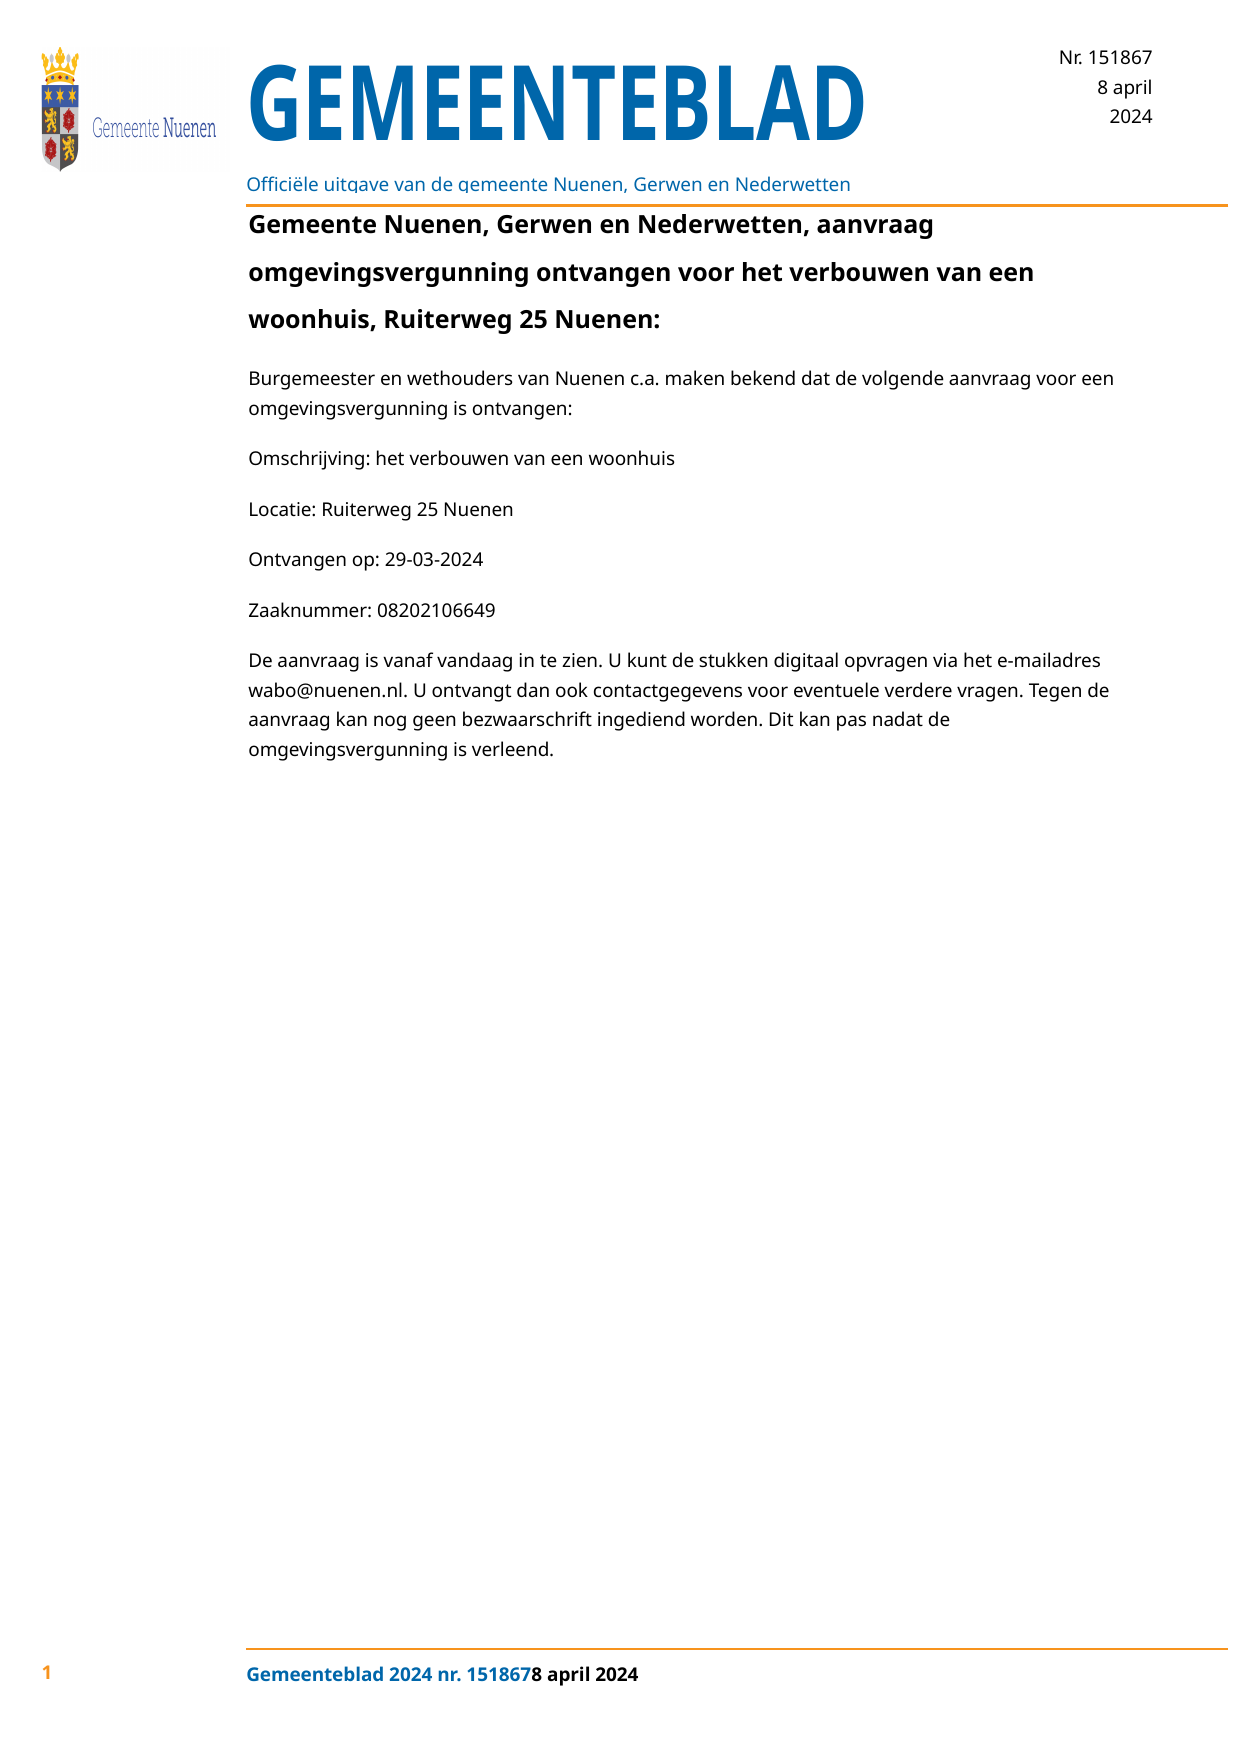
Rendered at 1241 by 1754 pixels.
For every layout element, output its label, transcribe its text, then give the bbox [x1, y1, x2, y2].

text Omschrijving: het verbouwen van een woonhuis [248, 446, 1152, 471]
picture [41, 47, 231, 172]
text Zaaknummer: 08202106649 [248, 597, 1152, 622]
text Locatie: Ruiterweg 25 Nuenen [248, 496, 1152, 522]
text Ontvangen op: 29-03-2024 [248, 546, 1152, 572]
text Gemeente Nuenen, Gerwen en Nederwetten, aanvraag omgevingsvergunning ontvangen voor het verbouwen van een woonhuis, Ruiterweg 25 Nuenen: [248, 207, 1152, 336]
text De aanvraag is vanaf vandaag in te zien. U kunt de stukken digitaal opvragen via het e-mailadres wabo@nuenen.nl. U ontvangt dan ook contactgegevens voor eventuele verdere vragen. Tegen de aanvraag kan nog geen bezwaarschrift ingediend worden. Dit kan pas nadat de omgevingsvergunning is verleend. [248, 647, 1152, 762]
text Burgemeester en wethouders van Nuenen c.a. maken bekend dat de volgende aanvraag voor een omgevingsvergunning is ontvangen: [248, 366, 1152, 421]
